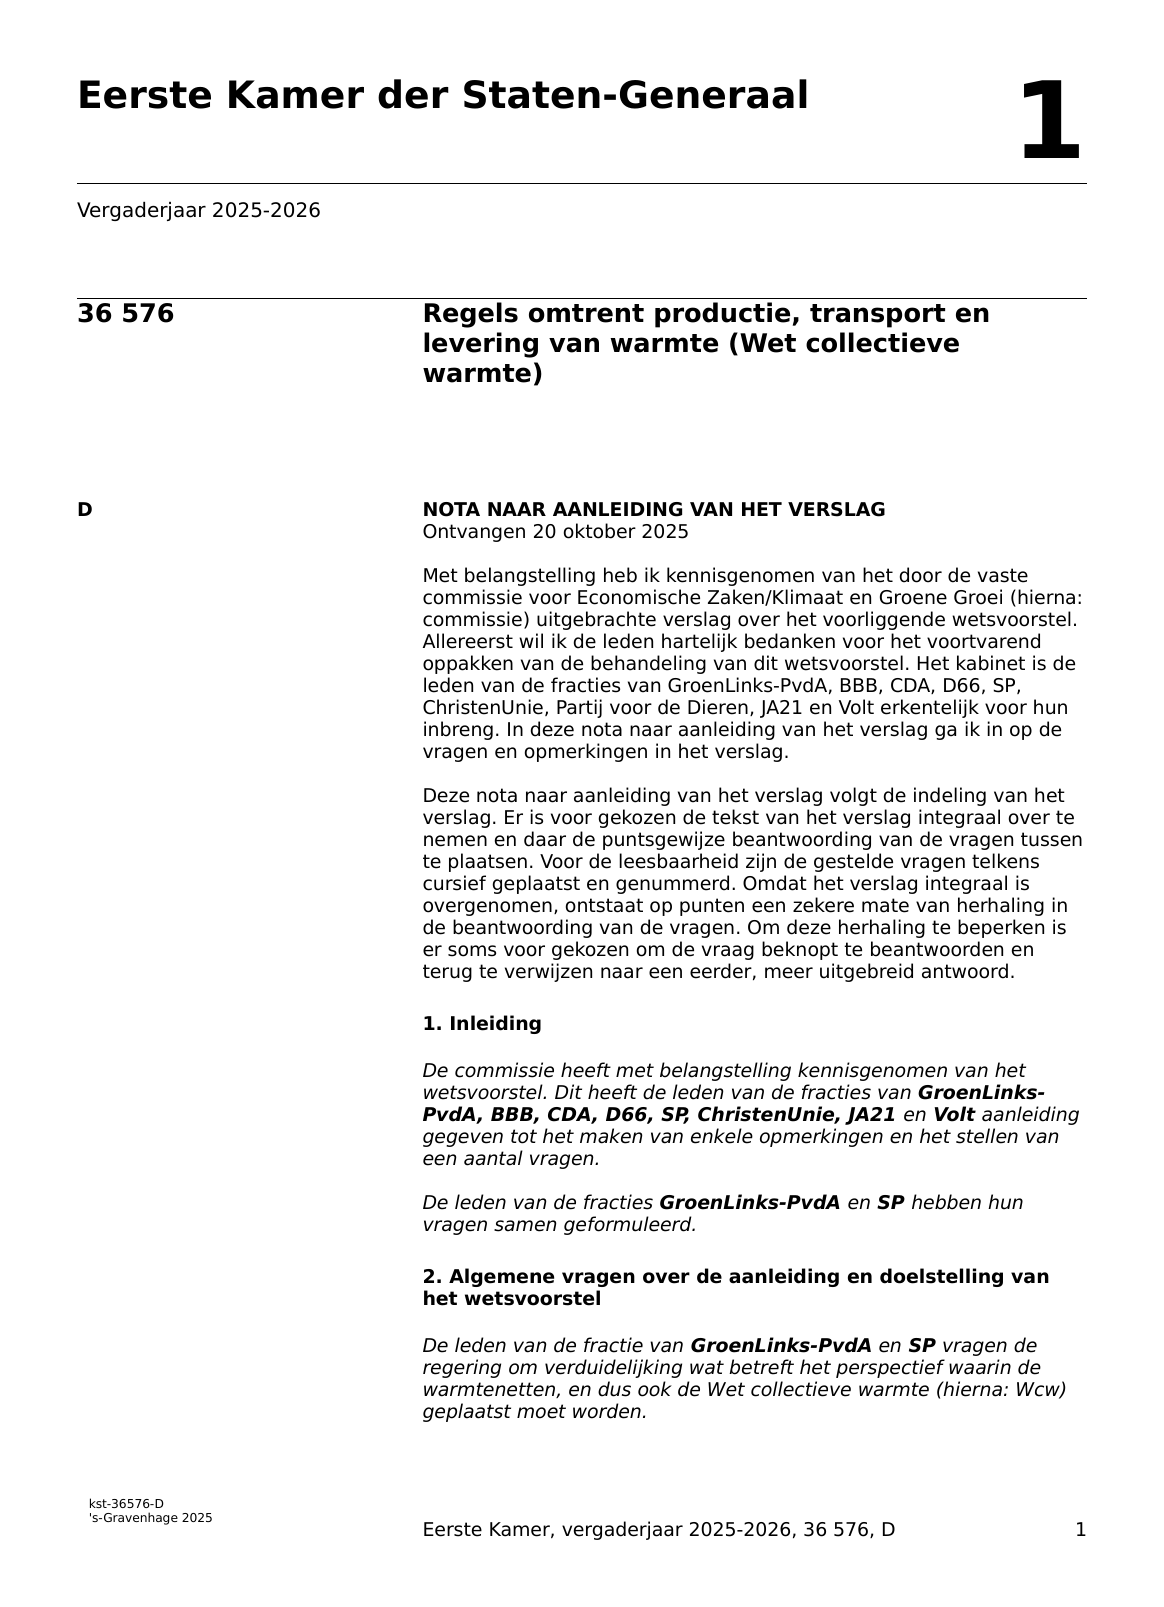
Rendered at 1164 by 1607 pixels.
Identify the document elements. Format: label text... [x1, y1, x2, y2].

text De commissie heeft met belangstelling kennisgenomen van het wetsvoorstel. Dit heeft de leden van de fracties van GroenLinks-PvdA, BBB, CDA, D66, SP, ChristenUnie, JA21 en Volt aanleiding gegeven tot het maken van enkele opmerkingen en het stellen van een aantal vragen. [422, 1060, 1087, 1170]
text kst-36576-D [88, 1497, 323, 1511]
table_header Eerste Kamer der Staten-Generaal [77, 59, 886, 183]
text Deze nota naar aanleiding van het verslag volgt de indeling van het verslag. Er is voor gekozen de tekst van het verslag integraal over te nemen en daar de puntsgewijze beantwoording van de vragen tussen te plaatsen. Voor de leesbaarheid zijn de gestelde vragen telkens cursief geplaatst en genummerd. Omdat het verslag integraal is overgenomen, ontstaat op punten een zekere mate van herhaling in de beantwoording van de vragen. Om deze herhaling te beperken is er soms voor gekozen om de vraag beknopt te beantwoorden en terug te verwijzen naar een eerder, meer uitgebreid antwoord. [422, 785, 1087, 983]
subtitle 2. Algemene vragen over de aanleiding en doelstelling van het wetsvoorstel [422, 1266, 1087, 1310]
text Ontvangen 20 oktober 2025 [422, 521, 1087, 543]
text De leden van de fracties GroenLinks-PvdA en SP hebben hun vragen samen geformuleerd. [422, 1192, 1087, 1236]
table_cell Vergaderjaar 2025-2026 [77, 184, 1087, 298]
subtitle 36 576 Regels omtrent productie, transport en levering van warmte (Wet collectieve warmte) [77, 299, 1087, 388]
text 's-Gravenhage 2025 [88, 1511, 323, 1525]
subtitle D NOTA NAAR AANLEIDING VAN HET VERSLAG [77, 499, 1087, 521]
text Met belangstelling heb ik kennisgenomen van het door de vaste commissie voor Economische Zaken/Klimaat en Groene Groei (hierna: commissie) uitgebrachte verslag over het voorliggende wetsvoorstel. Allereerst wil ik de leden hartelijk bedanken voor het voortvarend oppakken van de behandeling van dit wetsvoorstel. Het kabinet is de leden van de fracties van GroenLinks-PvdA, BBB, CDA, D66, SP, ChristenUnie, Partij voor de Dieren, JA21 en Volt erkentelijk voor hun inbreng. In deze nota naar aanleiding van het verslag ga ik in op de vragen en opmerkingen in het verslag. [422, 565, 1087, 763]
subtitle 1. Inleiding [422, 1013, 1087, 1035]
table_header 1 [886, 59, 1087, 183]
text De leden van de fractie van GroenLinks-PvdA en SP vragen de regering om verduidelijking wat betreft het perspectief waarin de warmtenetten, en dus ook de Wet collectieve warmte (hierna: Wcw) geplaatst moet worden. [422, 1335, 1087, 1423]
